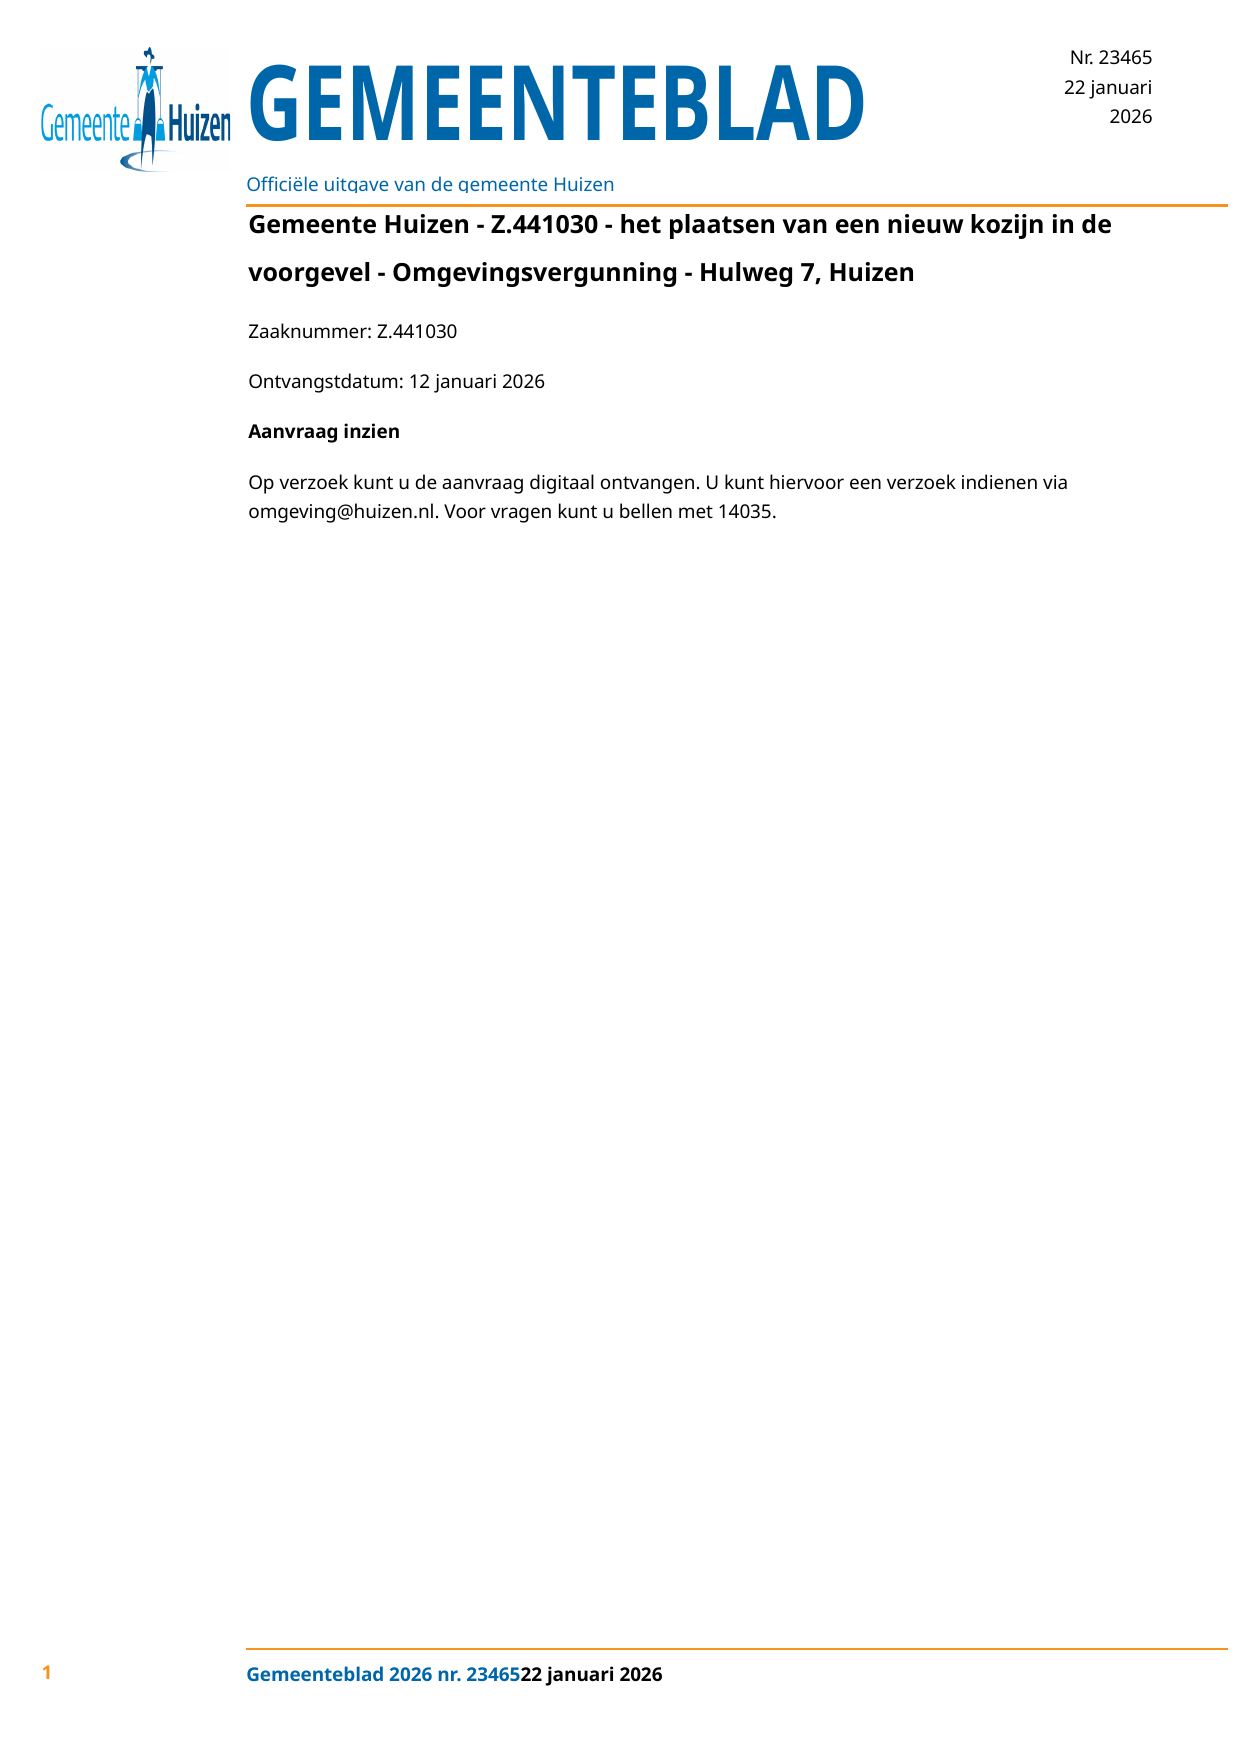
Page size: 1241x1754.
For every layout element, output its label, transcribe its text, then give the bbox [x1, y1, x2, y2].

text Ontvangstdatum: 12 januari 2026 [248, 368, 1152, 394]
text Aanvraag inzien [248, 419, 1152, 444]
text Zaaknummer: Z.441030 [248, 318, 1152, 344]
text Op verzoek kunt u de aanvraag digitaal ontvangen. U kunt hiervoor een verzoek indienen via omgeving@huizen.nl. Voor vragen kunt u bellen met 14035. [248, 469, 1152, 524]
picture [41, 47, 231, 172]
text Gemeente Huizen - Z.441030 - het plaatsen van een nieuw kozijn in de voorgevel - Omgevingsvergunning - Hulweg 7, Huizen [248, 207, 1152, 288]
